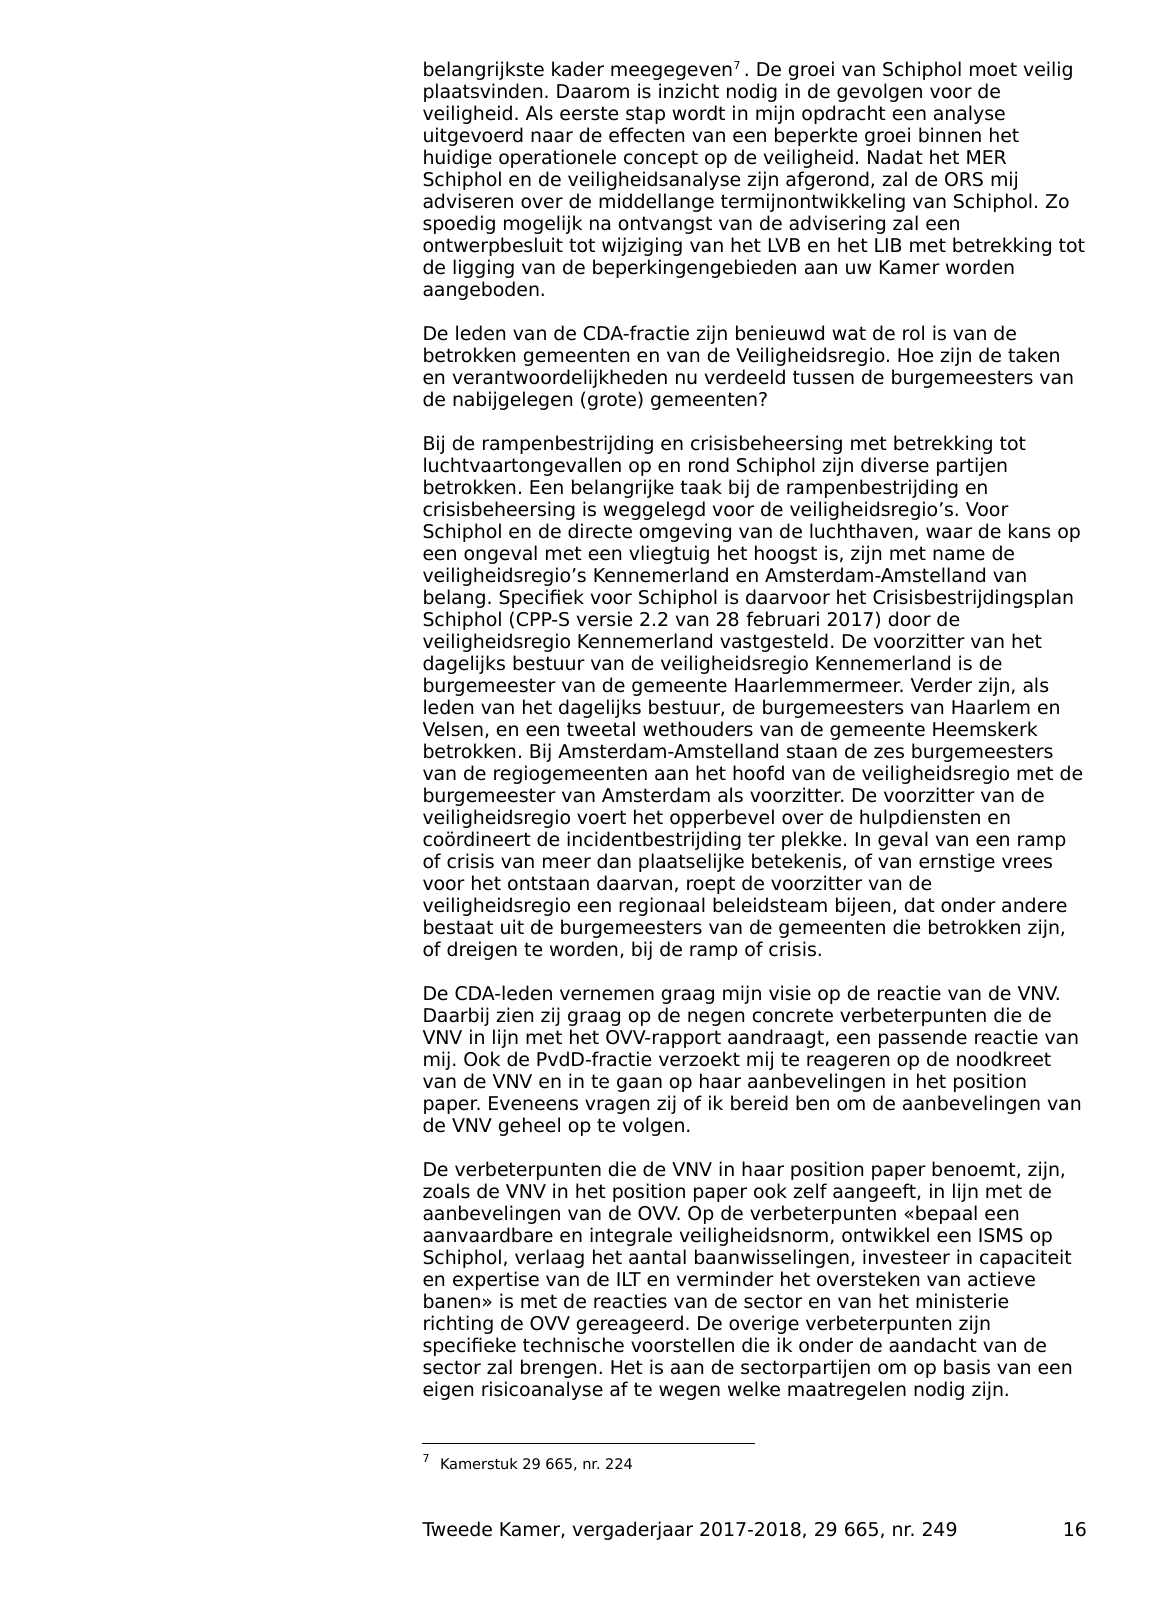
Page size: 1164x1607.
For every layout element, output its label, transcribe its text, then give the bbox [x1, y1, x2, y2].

text De verbeterpunten die de VNV in haar position paper benoemt, zijn, zoals de VNV in het position paper ook zelf aangeeft, in lijn met de aanbevelingen van de OVV. Op de verbeterpunten «bepaal een aanvaardbare en integrale veiligheidsnorm, ontwikkel een ISMS op Schiphol, verlaag het aantal baanwisselingen, investeer in capaciteit en expertise van de ILT en verminder het oversteken van actieve banen» is met de reacties van de sector en van het ministerie richting de OVV gereageerd. De overige verbeterpunten zijn specifieke technische voorstellen die ik onder de aandacht van de sector zal brengen. Het is aan de sectorpartijen om op basis van een eigen risicoanalyse af te wegen welke maatregelen nodig zijn. [422, 1159, 1087, 1401]
text Kamerstuk 29 665, nr. 224 [422, 1452, 1087, 1474]
text Bij de rampenbestrijding en crisisbeheersing met betrekking tot luchtvaartongevallen op en rond Schiphol zijn diverse partijen betrokken. Een belangrijke taak bij de rampenbestrijding en crisisbeheersing is weggelegd voor de veiligheidsregio’s. Voor Schiphol en de directe omgeving van de luchthaven, waar de kans op een ongeval met een vliegtuig het hoogst is, zijn met name de veiligheidsregio’s Kennemerland en Amsterdam-Amstelland van belang. Specifiek voor Schiphol is daarvoor het Crisisbestrijdingsplan Schiphol (CPP-S versie 2.2 van 28 februari 2017) door de veiligheidsregio Kennemerland vastgesteld. De voorzitter van het dagelijks bestuur van de veiligheidsregio Kennemerland is de burgemeester van de gemeente Haarlemmermeer. Verder zijn, als leden van het dagelijks bestuur, de burgemeesters van Haarlem en Velsen, en een tweetal wethouders van de gemeente Heemskerk betrokken. Bij Amsterdam-Amstelland staan de zes burgemeesters van de regiogemeenten aan het hoofd van de veiligheidsregio met de burgemeester van Amsterdam als voorzitter. De voorzitter van de veiligheidsregio voert het opperbevel over de hulpdiensten en coördineert de incidentbestrijding ter plekke. In geval van een ramp of crisis van meer dan plaatselijke betekenis, of van ernstige vrees voor het ontstaan daarvan, roept de voorzitter van de veiligheidsregio een regionaal beleidsteam bijeen, dat onder andere bestaat uit de burgemeesters van de gemeenten die betrokken zijn, of dreigen te worden, bij de ramp of crisis. [422, 433, 1087, 961]
text belangrijkste kader meegegeven. De groei van Schiphol moet veilig plaatsvinden. Daarom is inzicht nodig in de gevolgen voor de veiligheid. Als eerste stap wordt in mijn opdracht een analyse uitgevoerd naar de effecten van een beperkte groei binnen het huidige operationele concept op de veiligheid. Nadat het MER Schiphol en de veiligheidsanalyse zijn afgerond, zal de ORS mij adviseren over de middellange termijnontwikkeling van Schiphol. Zo spoedig mogelijk na ontvangst van de advisering zal een ontwerpbesluit tot wijziging van het LVB en het LIB met betrekking tot de ligging van de beperkingengebieden aan uw Kamer worden aangeboden. [422, 59, 1087, 301]
text De leden van de CDA-fractie zijn benieuwd wat de rol is van de betrokken gemeenten en van de Veiligheidsregio. Hoe zijn de taken en verantwoordelijkheden nu verdeeld tussen de burgemeesters van de nabijgelegen (grote) gemeenten? [422, 323, 1087, 411]
text De CDA-leden vernemen graag mijn visie op de reactie van de VNV. Daarbij zien zij graag op de negen concrete verbeterpunten die de VNV in lijn met het OVV-rapport aandraagt, een passende reactie van mij. Ook de PvdD-fractie verzoekt mij te reageren op de noodkreet van de VNV en in te gaan op haar aanbevelingen in het position paper. Eveneens vragen zij of ik bereid ben om de aanbevelingen van de VNV geheel op te volgen. [422, 983, 1087, 1137]
